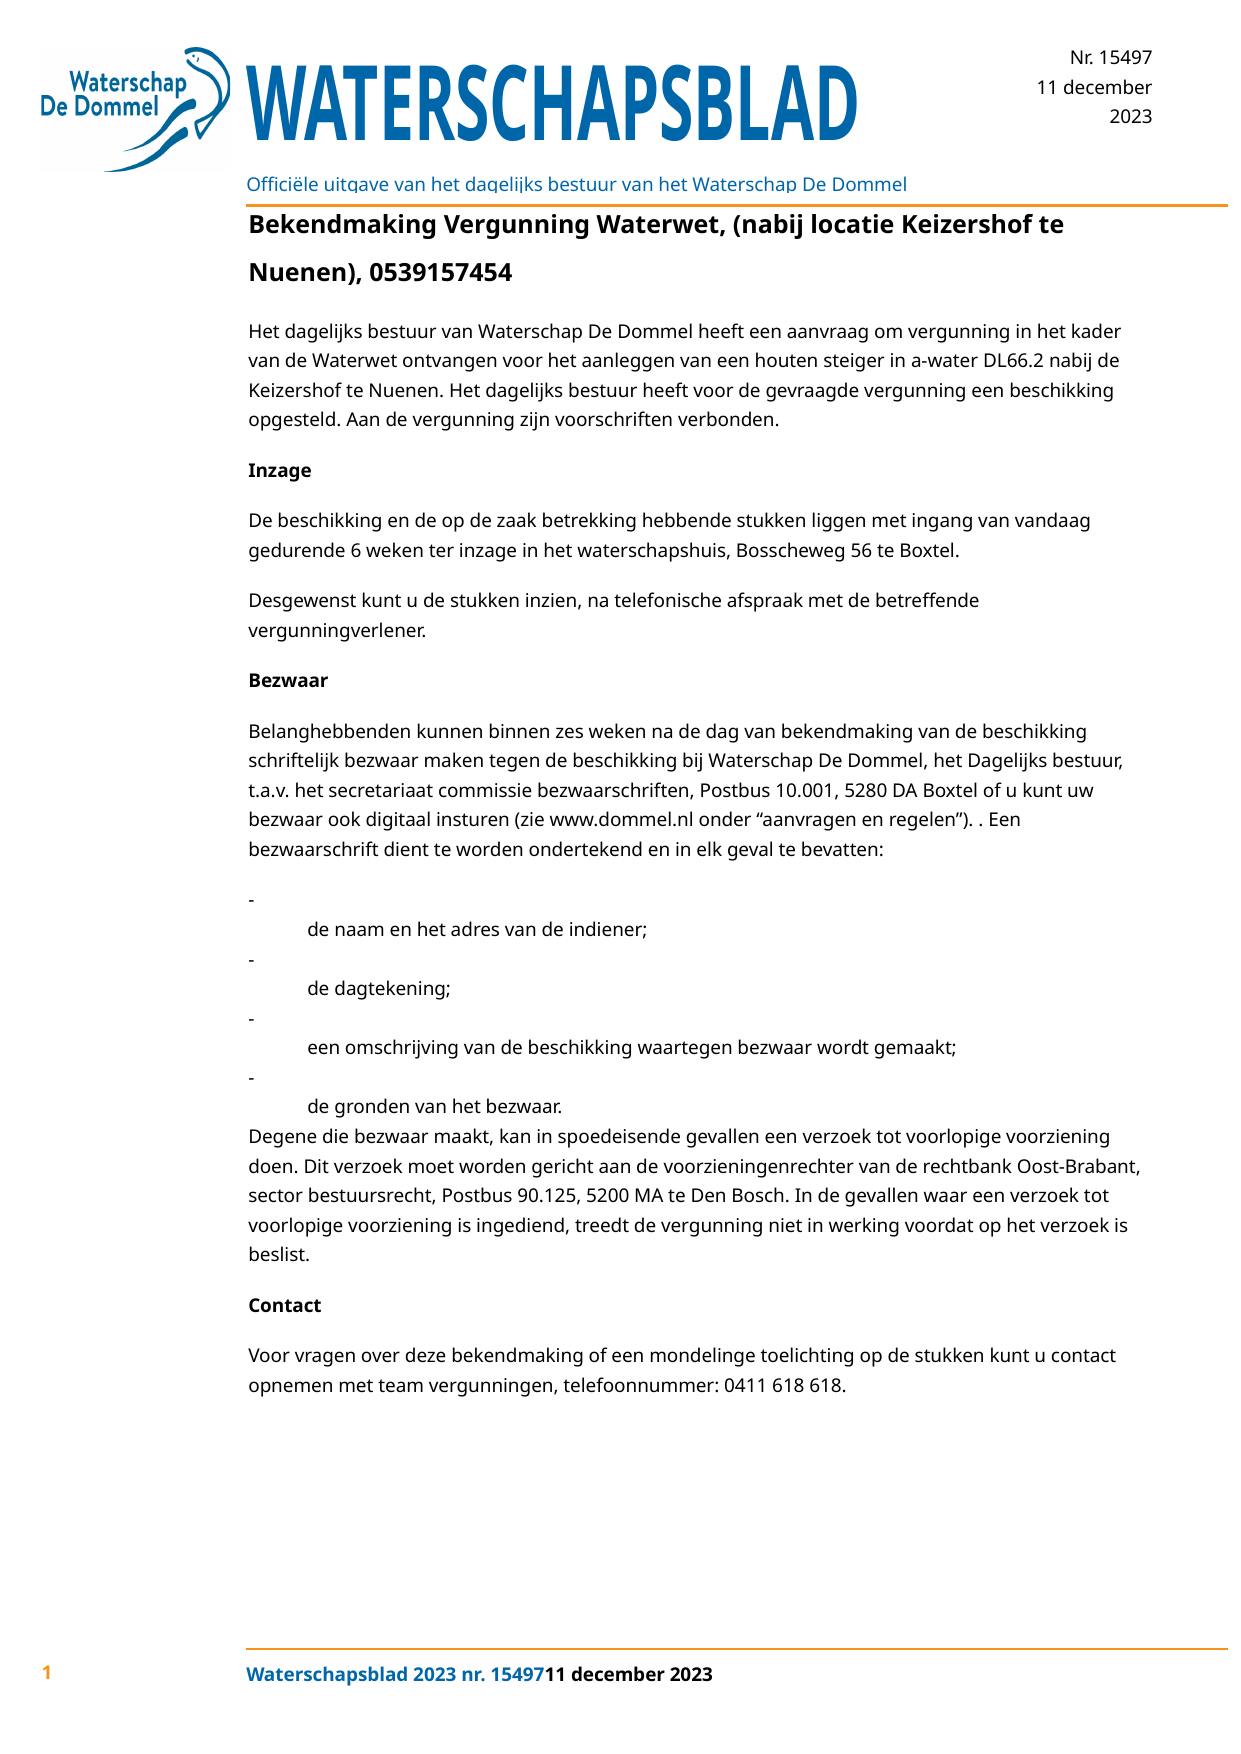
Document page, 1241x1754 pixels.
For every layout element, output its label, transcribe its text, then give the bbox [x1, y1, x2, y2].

text Inzage [248, 457, 1152, 483]
picture [204, 47, 231, 76]
picture [41, 47, 231, 172]
text Bekendmaking Vergunning Waterwet, (nabij locatie Keizershof te Nuenen), 0539157454 [248, 207, 1152, 288]
picture [45, 99, 51, 111]
text Belanghebbenden kunnen binnen zes weken na de dag van bekendmaking van de beschikking schriftelijk bezwaar maken tegen de beschikking bij Waterschap De Dommel, het Dagelijks bestuur, t.a.v. het secretariaat commissie bezwaarschriften, Postbus 10.001, 5280 DA Boxtel of u kunt uw bezwaar ook digitaal insturen (zie www.dommel.nl onder “aanvragen en regelen”). . Een bezwaarschrift dient te worden ondertekend en in elk geval te bevatten: [248, 718, 1152, 862]
text Contact [248, 1292, 1152, 1318]
text Degene die bezwaar maakt, kan in spoedeisende gevallen een verzoek tot voorlopige voorziening doen. Dit verzoek moet worden gericht aan de voorzieningenrechter van de rechtbank Oost-Brabant, sector bestuursrecht, Postbus 90.125, 5200 MA te Den Bosch. In de gevallen waar een verzoek tot voorlopige voorziening is ingediend, treedt de vergunning niet in werking voordat op het verzoek is beslist. [248, 1123, 1152, 1267]
text Desgewenst kunt u de stukken inzien, na telefonische afspraak met de betreffende vergunningverlener. [248, 587, 1152, 643]
text Voor vragen over deze bekendmaking of een mondelinge toelichting op de stukken kunt u contact opnemen met team vergunningen, telefoonnummer: 0411 618 618. [248, 1342, 1152, 1398]
text Het dagelijks bestuur van Waterschap De Dommel heeft een aanvraag om vergunning in het kader van de Waterwet ontvangen voor het aanleggen van een houten steiger in a-water DL66.2 nabij de Keizershof te Nuenen. Het dagelijks bestuur heeft voor de gevraagde vergunning een beschikking opgesteld. Aan de vergunning zijn voorschriften verbonden. [248, 318, 1152, 432]
list de naam en het adres van de indiener; [248, 916, 1152, 942]
list de dagtekening; [248, 975, 1152, 1001]
list de gronden van het bezwaar. [248, 1094, 1152, 1119]
text De beschikking en de op de zaak betrekking hebbende stukken liggen met ingang van vandaag gedurende 6 weken ter inzage in het waterschapshuis, Bosscheweg 56 te Boxtel. [248, 507, 1152, 563]
list een omschrijving van de beschikking waartegen bezwaar wordt gemaakt; [248, 1034, 1152, 1060]
picture [198, 118, 210, 131]
text Bezwaar [248, 667, 1152, 693]
